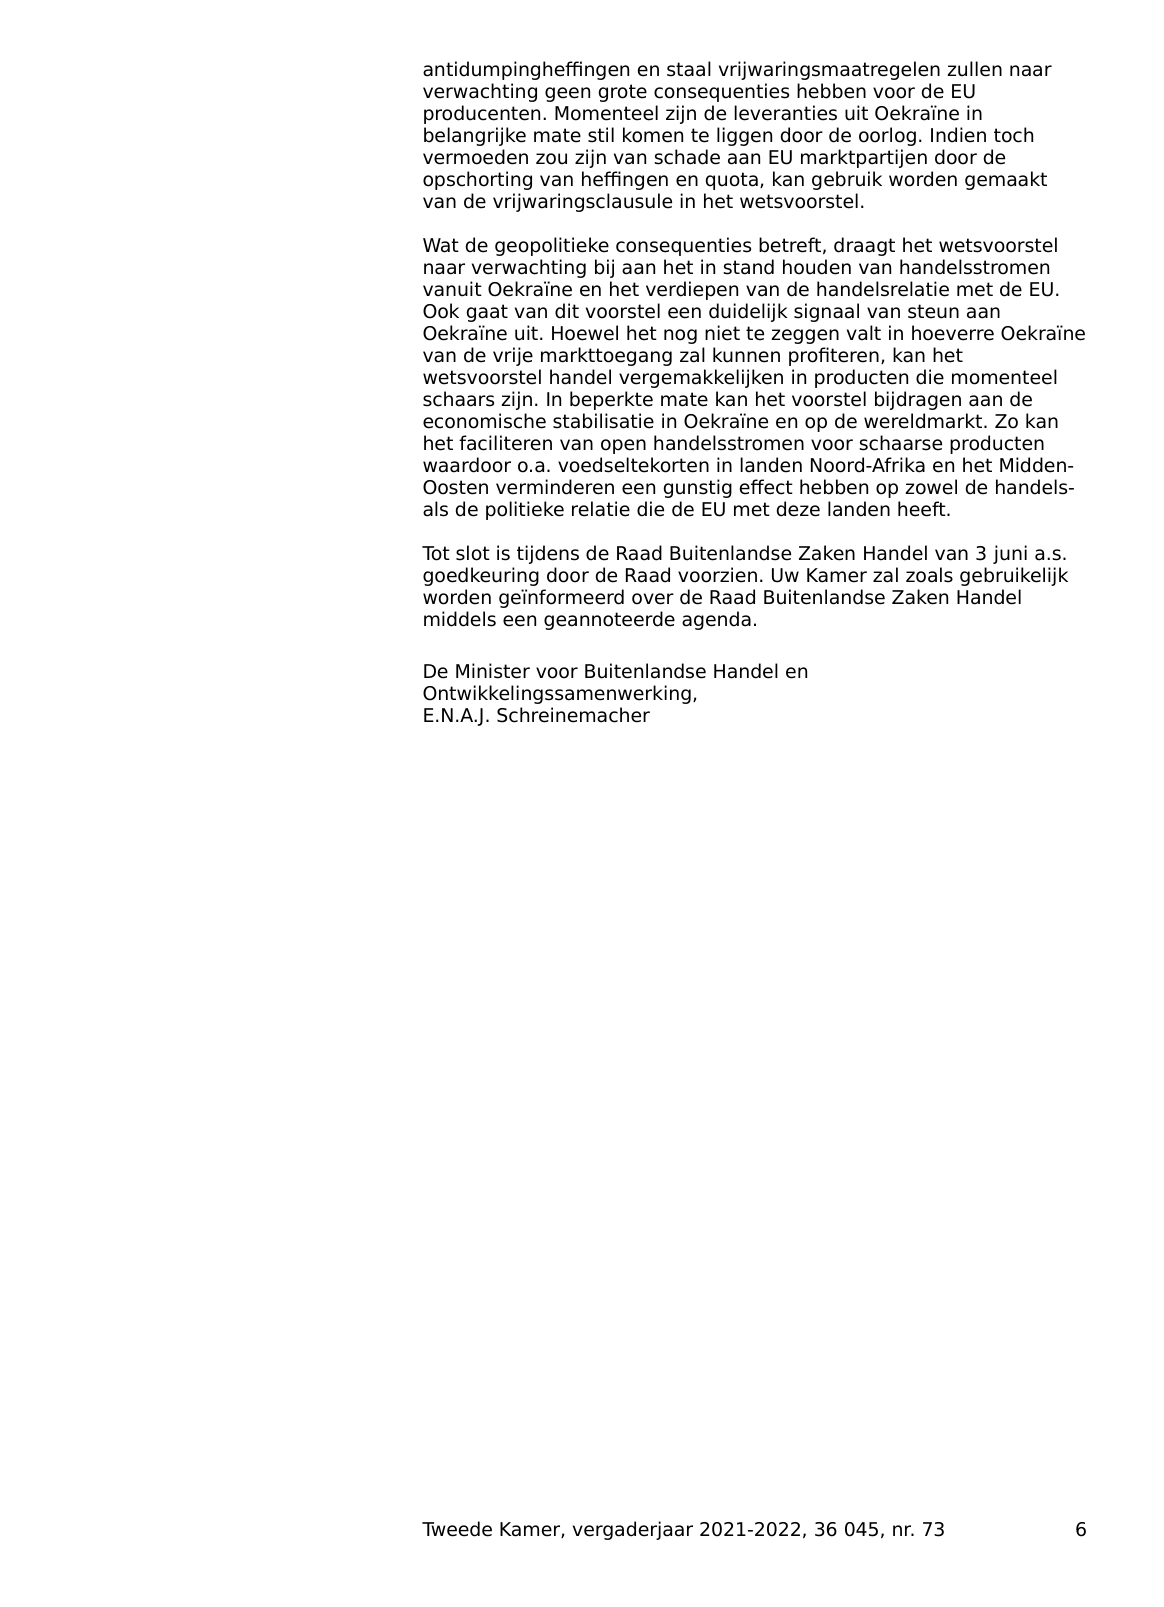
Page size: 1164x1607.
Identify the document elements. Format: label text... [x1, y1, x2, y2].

text Tot slot is tijdens de Raad Buitenlandse Zaken Handel van 3 juni a.s. goedkeuring door de Raad voorzien. Uw Kamer zal zoals gebruikelijk worden geïnformeerd over de Raad Buitenlandse Zaken Handel middels een geannoteerde agenda. [422, 543, 1087, 631]
text antidumpingheffingen en staal vrijwaringsmaatregelen zullen naar verwachting geen grote consequenties hebben voor de EU producenten. Momenteel zijn de leveranties uit Oekraïne in belangrijke mate stil komen te liggen door de oorlog. Indien toch vermoeden zou zijn van schade aan EU marktpartijen door de opschorting van heffingen en quota, kan gebruik worden gemaakt van de vrijwaringsclausule in het wetsvoorstel. [422, 59, 1087, 213]
text De Minister voor Buitenlandse Handel en Ontwikkelingssamenwerking, E.N.A.J. Schreinemacher [422, 661, 1087, 727]
text Wat de geopolitieke consequenties betreft, draagt het wetsvoorstel naar verwachting bij aan het in stand houden van handelsstromen vanuit Oekraïne en het verdiepen van de handelsrelatie met de EU. Ook gaat van dit voorstel een duidelijk signaal van steun aan Oekraïne uit. Hoewel het nog niet te zeggen valt in hoeverre Oekraïne van de vrije markttoegang zal kunnen profiteren, kan het wetsvoorstel handel vergemakkelijken in producten die momenteel schaars zijn. In beperkte mate kan het voorstel bijdragen aan de economische stabilisatie in Oekraïne en op de wereldmarkt. Zo kan het faciliteren van open handelsstromen voor schaarse producten waardoor o.a. voedseltekorten in landen Noord-Afrika en het Midden-Oosten verminderen een gunstig effect hebben op zowel de handels- als de politieke relatie die de EU met deze landen heeft. [422, 235, 1087, 521]
